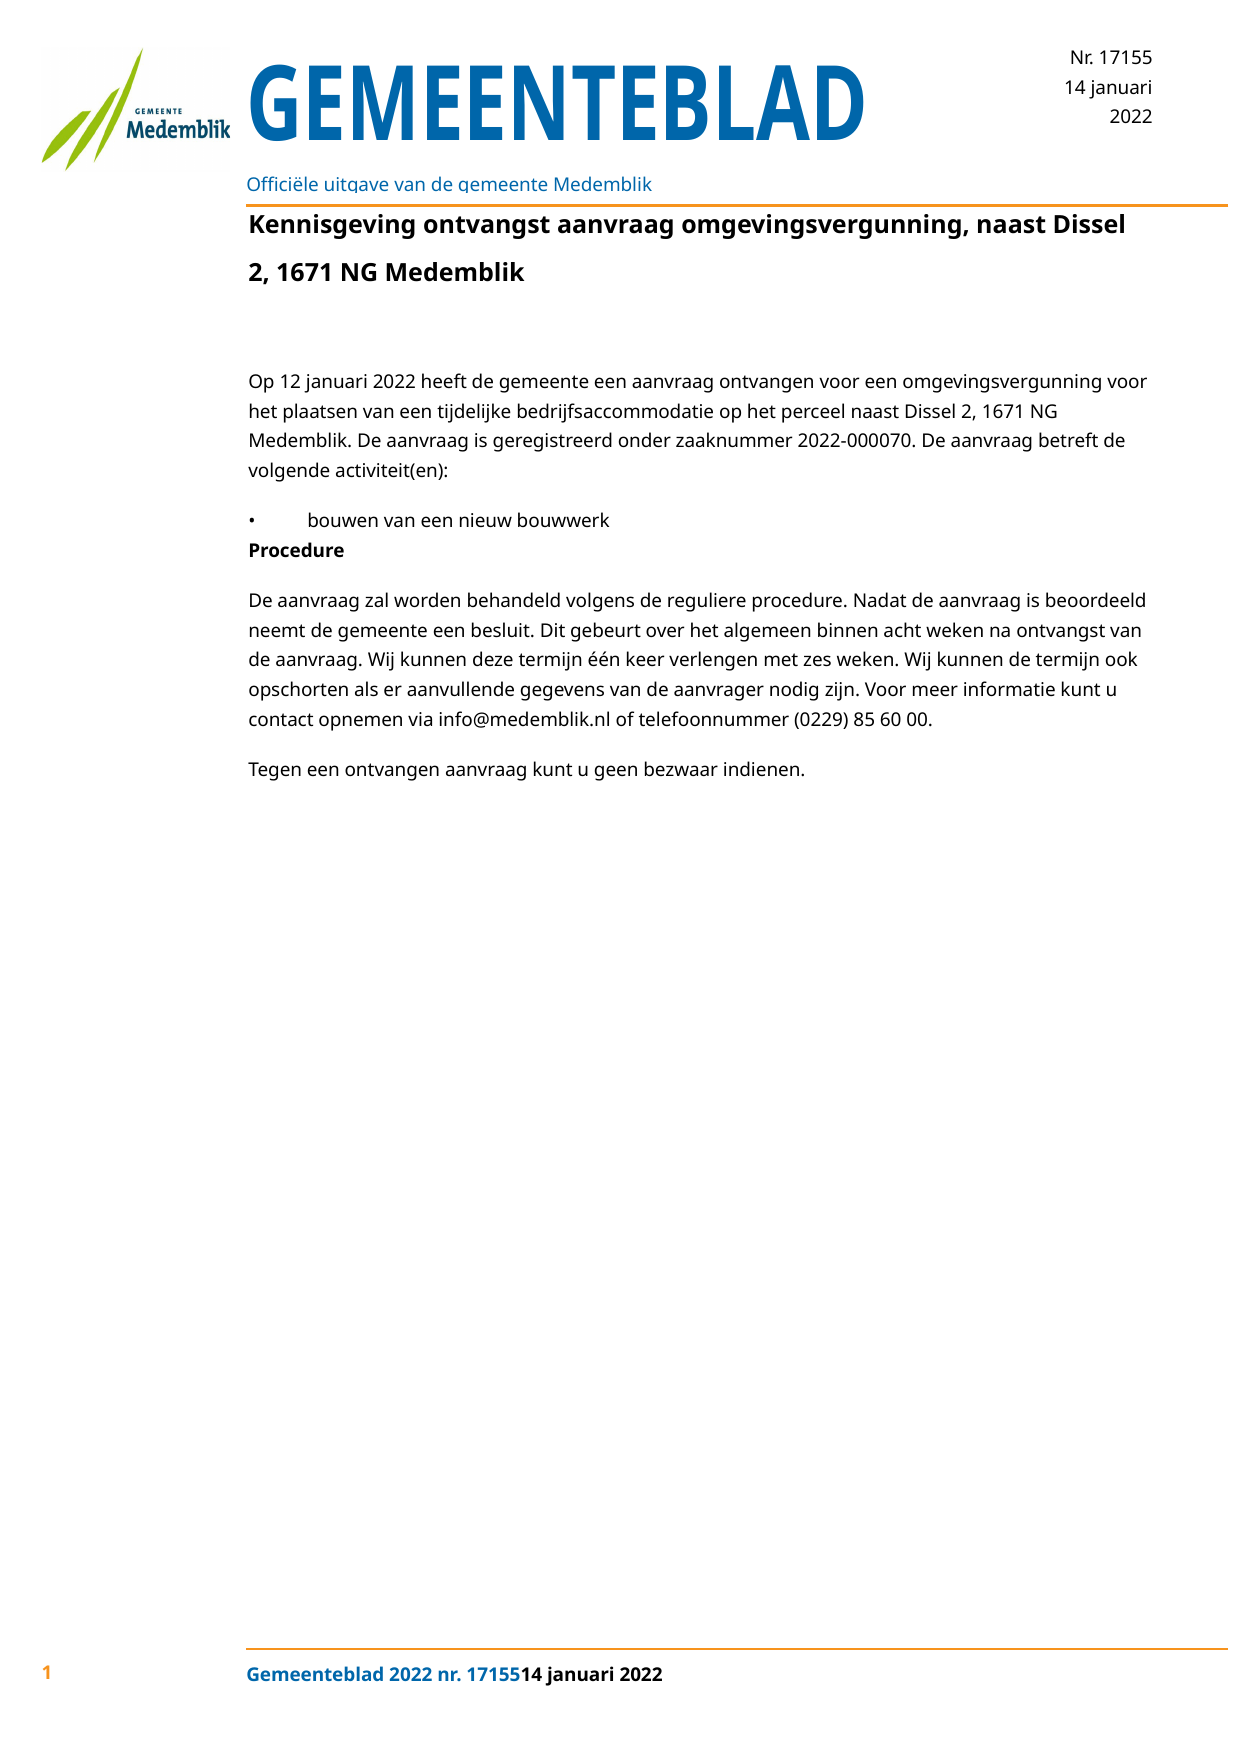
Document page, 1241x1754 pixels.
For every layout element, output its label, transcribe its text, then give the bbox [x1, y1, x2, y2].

text De aanvraag zal worden behandeld volgens de reguliere procedure. Nadat de aanvraag is beoordeeld neemt de gemeente een besluit. Dit gebeurt over het algemeen binnen acht weken na ontvangst van de aanvraag. Wij kunnen deze termijn één keer verlengen met zes weken. Wij kunnen de termijn ook opschorten als er aanvullende gegevens van de aanvrager nodig zijn. Voor meer informatie kunt u contact opnemen via info@medemblik.nl of telefoonnummer (0229) 85 60 00. [248, 587, 1152, 732]
text Op 12 januari 2022 heeft de gemeente een aanvraag ontvangen voor een omgevingsvergunning voor het plaatsen van een tijdelijke bedrijfsaccommodatie op het perceel naast Dissel 2, 1671 NG Medemblik. De aanvraag is geregistreerd onder zaaknummer 2022-000070. De aanvraag betreft de volgende activiteit(en): [248, 368, 1152, 483]
text Tegen een ontvangen aanvraag kunt u geen bezwaar indienen. [248, 756, 1152, 782]
picture [41, 47, 231, 172]
text Procedure [248, 537, 1152, 563]
list bouwen van een nieuw bouwwerk [248, 507, 1152, 533]
text Kennisgeving ontvangst aanvraag omgevingsvergunning, naast Dissel 2, 1671 NG Medemblik [248, 207, 1152, 288]
